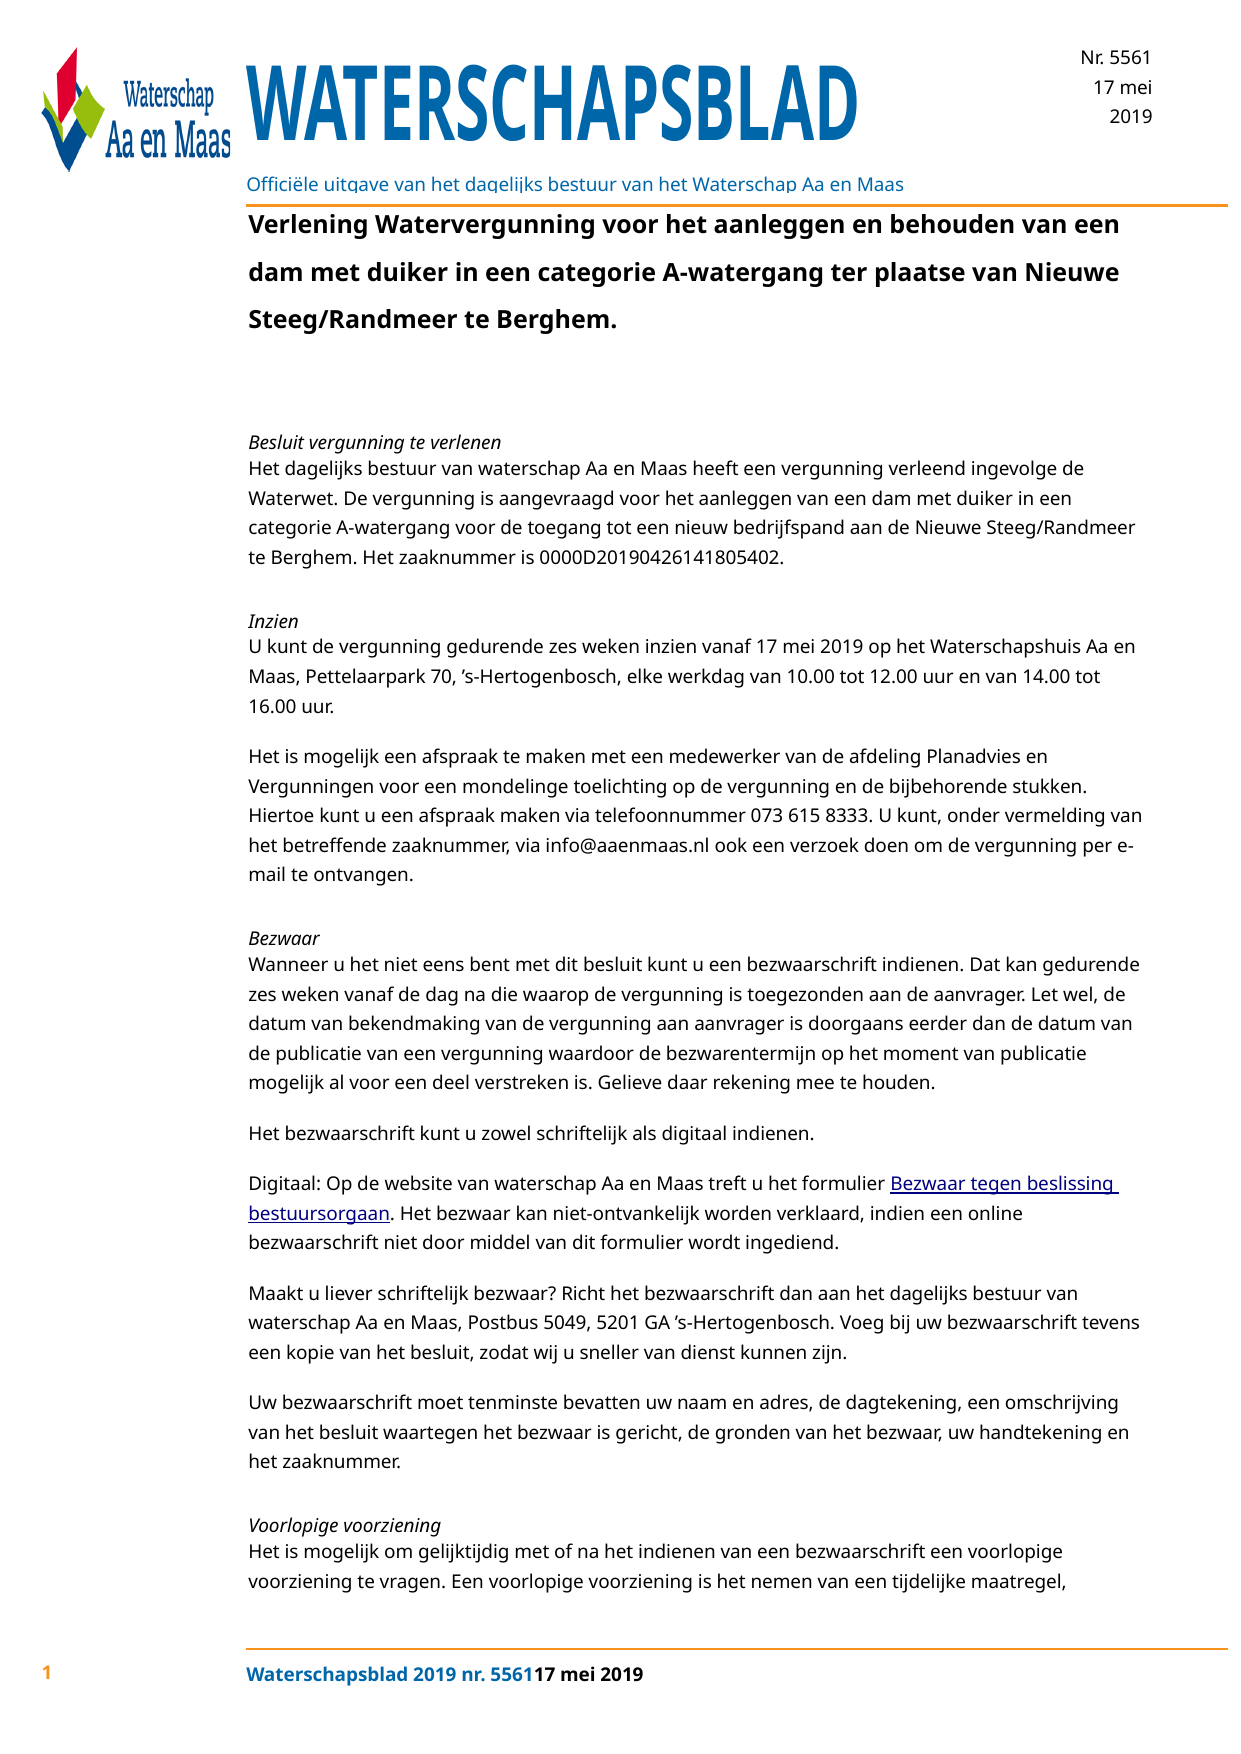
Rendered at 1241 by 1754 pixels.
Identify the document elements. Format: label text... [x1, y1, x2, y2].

text Het dagelijks bestuur van waterschap Aa en Maas heeft een vergunning verleend ingevolge de Waterwet. De vergunning is aangevraagd voor het aanleggen van een dam met duiker in een categorie A-watergang voor de toegang tot een nieuw bedrijfspand aan de Nieuwe Steeg/Randmeer te Berghem. Het zaaknummer is 0000D20190426141805402. [248, 455, 1152, 570]
text Het is mogelijk een afspraak te maken met een medewerker van de afdeling Planadvies en Vergunningen voor een mondelinge toelichting op de vergunning en de bijbehorende stukken. Hiertoe kunt u een afspraak maken via telefoonnummer 073 615 8333. U kunt, onder vermelding van het betreffende zaaknummer, via info@aaenmaas.nl ook een verzoek doen om de vergunning per e-mail te ontvangen. [248, 743, 1152, 887]
text Besluit vergunning te verlenen [248, 429, 1152, 455]
text Wanneer u het niet eens bent met dit besluit kunt u een bezwaarschrift indienen. Dat kan gedurende zes weken vanaf de dag na die waarop de vergunning is toegezonden aan de aanvrager. Let wel, de datum van bekendmaking van de vergunning aan aanvrager is doorgaans eerder dan de datum van de publicatie van een vergunning waardoor de bezwarentermijn op het moment van publicatie mogelijk al voor een deel verstreken is. Gelieve daar rekening mee te houden. [248, 951, 1152, 1095]
text Verlening Watervergunning voor het aanleggen en behouden van een dam met duiker in een categorie A-watergang ter plaatse van Nieuwe Steeg/Randmeer te Berghem. [248, 207, 1152, 336]
text Bezwaar [248, 926, 1152, 951]
picture [41, 47, 231, 172]
text Het bezwaarschrift kunt u zowel schriftelijk als digitaal indienen. [248, 1120, 1152, 1146]
text U kunt de vergunning gedurende zes weken inzien vanaf 17 mei 2019 op het Waterschapshuis Aa en Maas, Pettelaarpark 70, ’s-Hertogenbosch, elke werkdag van 10.00 tot 12.00 uur en van 14.00 tot 16.00 uur. [248, 634, 1152, 718]
text Voorlopige voorziening [248, 1513, 1152, 1538]
text Maakt u liever schriftelijk bezwaar? Richt het bezwaarschrift dan aan het dagelijks bestuur van waterschap Aa en Maas, Postbus 5049, 5201 GA ’s-Hertogenbosch. Voeg bij uw bezwaarschrift tevens een kopie van het besluit, zodat wij u sneller van dienst kunnen zijn. [248, 1280, 1152, 1365]
text Uw bezwaarschrift moet tenminste bevatten uw naam en adres, de dagtekening, een omschrijving van het besluit waartegen het bezwaar is gericht, de gronden van het bezwaar, uw handtekening en het zaaknummer. [248, 1389, 1152, 1474]
text Digitaal: Op de website van waterschap Aa en Maas treft u het formulier Bezwaar tegen beslissing bestuursorgaan. Het bezwaar kan niet-ontvankelijk worden verklaard, indien een online bezwaarschrift niet door middel van dit formulier wordt ingediend. [248, 1170, 1152, 1255]
text Het is mogelijk om gelijktijdig met of na het indienen van een bezwaarschrift een voorlopige voorziening te vragen. Een voorlopige voorziening is het nemen van een tijdelijke maatregel, [248, 1538, 1152, 1594]
text Inzien [248, 608, 1152, 634]
